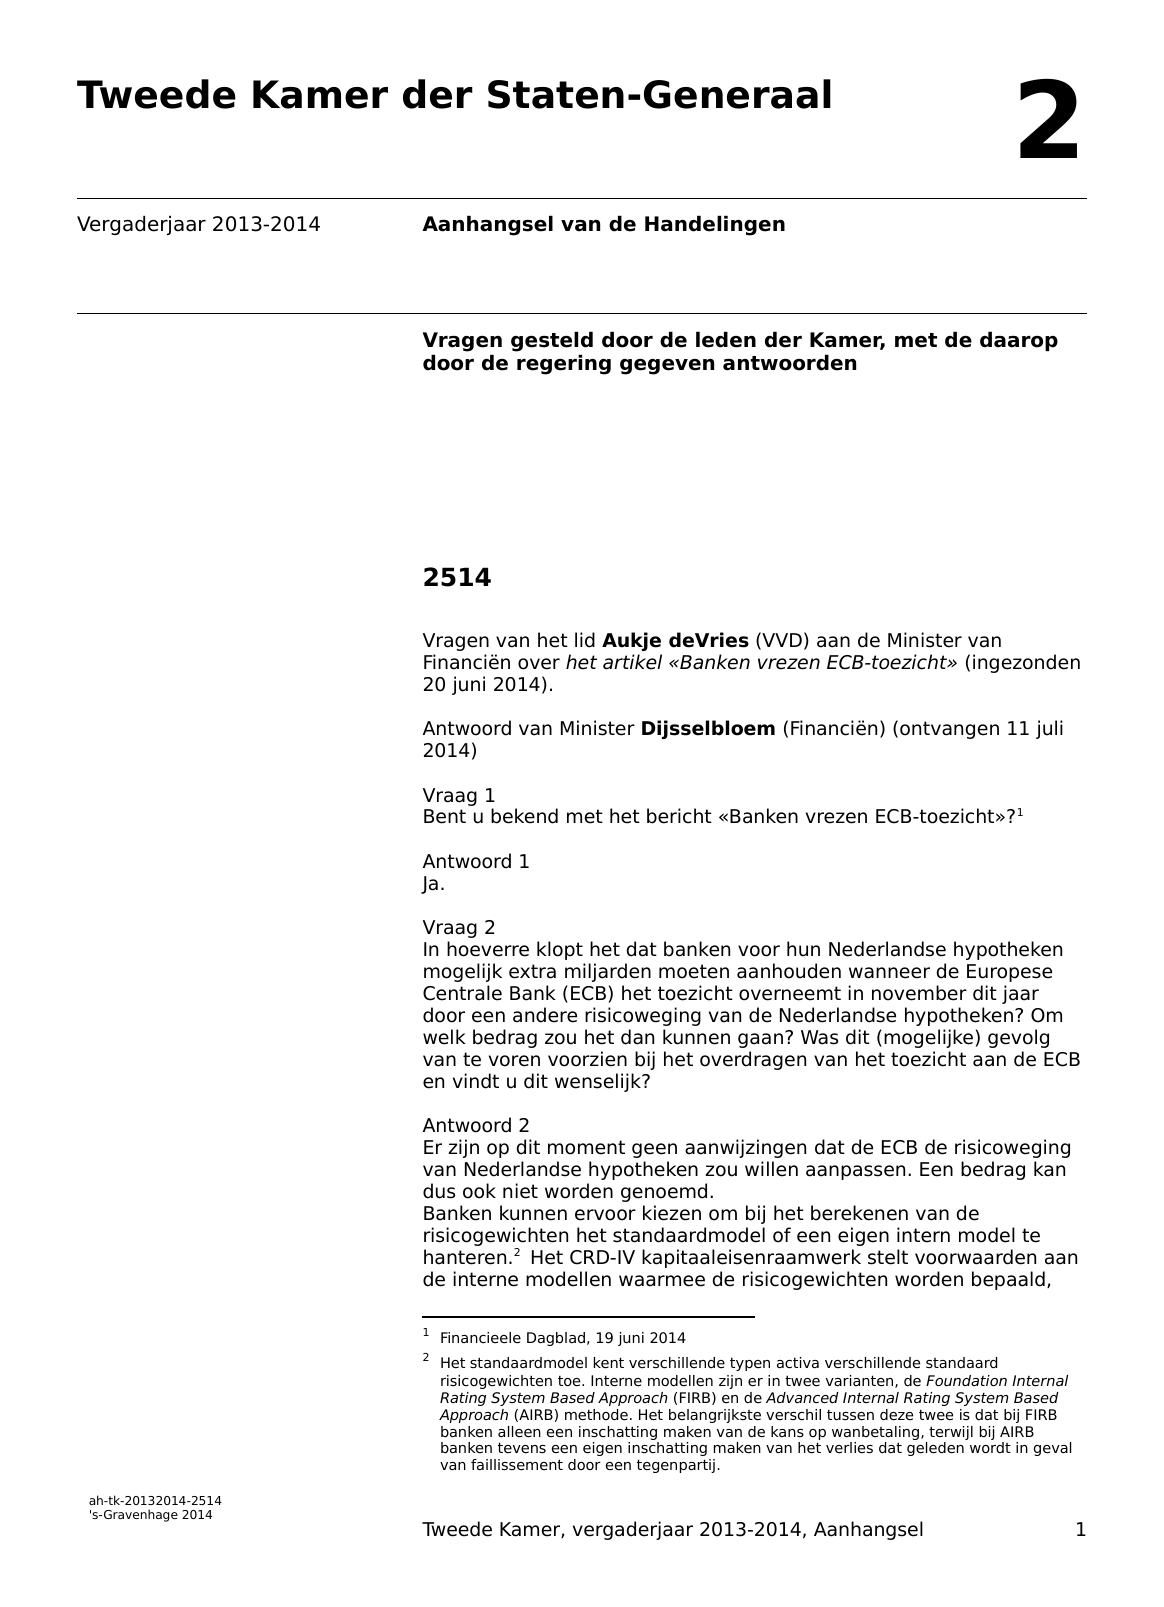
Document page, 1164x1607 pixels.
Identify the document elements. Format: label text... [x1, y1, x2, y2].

table_cell Vergaderjaar 2013-2014 [77, 199, 422, 313]
table_header 2 [886, 59, 1087, 198]
table_cell Vragen gesteld door de leden der Kamer, met de daarop door de regering gegeven antwoorden [422, 314, 1087, 375]
text ah-tk-20132014-2514 [88, 1494, 323, 1508]
text Bent u bekend met het bericht «Banken vrezen ECB-toezicht»? [422, 806, 1087, 828]
text Financieele Dagblad, 19 juni 2014 [422, 1326, 1087, 1348]
text 's-Gravenhage 2014 [88, 1508, 323, 1522]
text Vraag 2 [422, 917, 1087, 939]
text 2514 [422, 563, 1087, 592]
text Banken kunnen ervoor kiezen om bij het berekenen van de risicogewichten het standaardmodel of een eigen intern model te hanteren. Het CRD-IV kapitaaleisenraamwerk stelt voorwaarden aan de interne modellen waarmee de risicogewichten worden bepaald, [422, 1203, 1087, 1291]
text Antwoord 1 [422, 851, 1087, 873]
text Vragen van het lid Aukje deVries (VVD) aan de Minister van Financiën over het artikel «Banken vrezen ECB-toezicht» (ingezonden 20 juni 2014). [422, 630, 1087, 696]
table_header Tweede Kamer der Staten-Generaal [77, 59, 886, 198]
text Vraag 1 [422, 784, 1087, 806]
text Antwoord 2 [422, 1115, 1087, 1137]
text Het standaardmodel kent verschillende typen activa verschillende standaard risicogewichten toe. Interne modellen zijn er in twee varianten, de Foundation Internal Rating System Based Approach (FIRB) en de Advanced Internal Rating System Based Approach (AIRB) methode. Het belangrijkste verschil tussen deze twee is dat bij FIRB banken alleen een inschatting maken van de kans op wanbetaling, terwijl bij AIRB banken tevens een eigen inschatting maken van het verlies dat geleden wordt in geval van faillissement door een tegenpartij. [422, 1351, 1087, 1474]
text Antwoord van Minister Dijsselbloem (Financiën) (ontvangen 11 juli 2014) [422, 718, 1087, 762]
text Er zijn op dit moment geen aanwijzingen dat de ECB de risicoweging van Nederlandse hypotheken zou willen aanpassen. Een bedrag kan dus ook niet worden genoemd. [422, 1137, 1087, 1203]
text Ja. [422, 873, 1087, 894]
text In hoeverre klopt het dat banken voor hun Nederlandse hypotheken mogelijk extra miljarden moeten aanhouden wanneer de Europese Centrale Bank (ECB) het toezicht overneemt in november dit jaar door een andere risicoweging van de Nederlandse hypotheken? Om welk bedrag zou het dan kunnen gaan? Was dit (mogelijke) gevolg van te voren voorzien bij het overdragen van het toezicht aan de ECB en vindt u dit wenselijk? [422, 939, 1087, 1093]
table_cell Aanhangsel van de Handelingen [422, 199, 1087, 313]
table_cell [77, 314, 422, 375]
